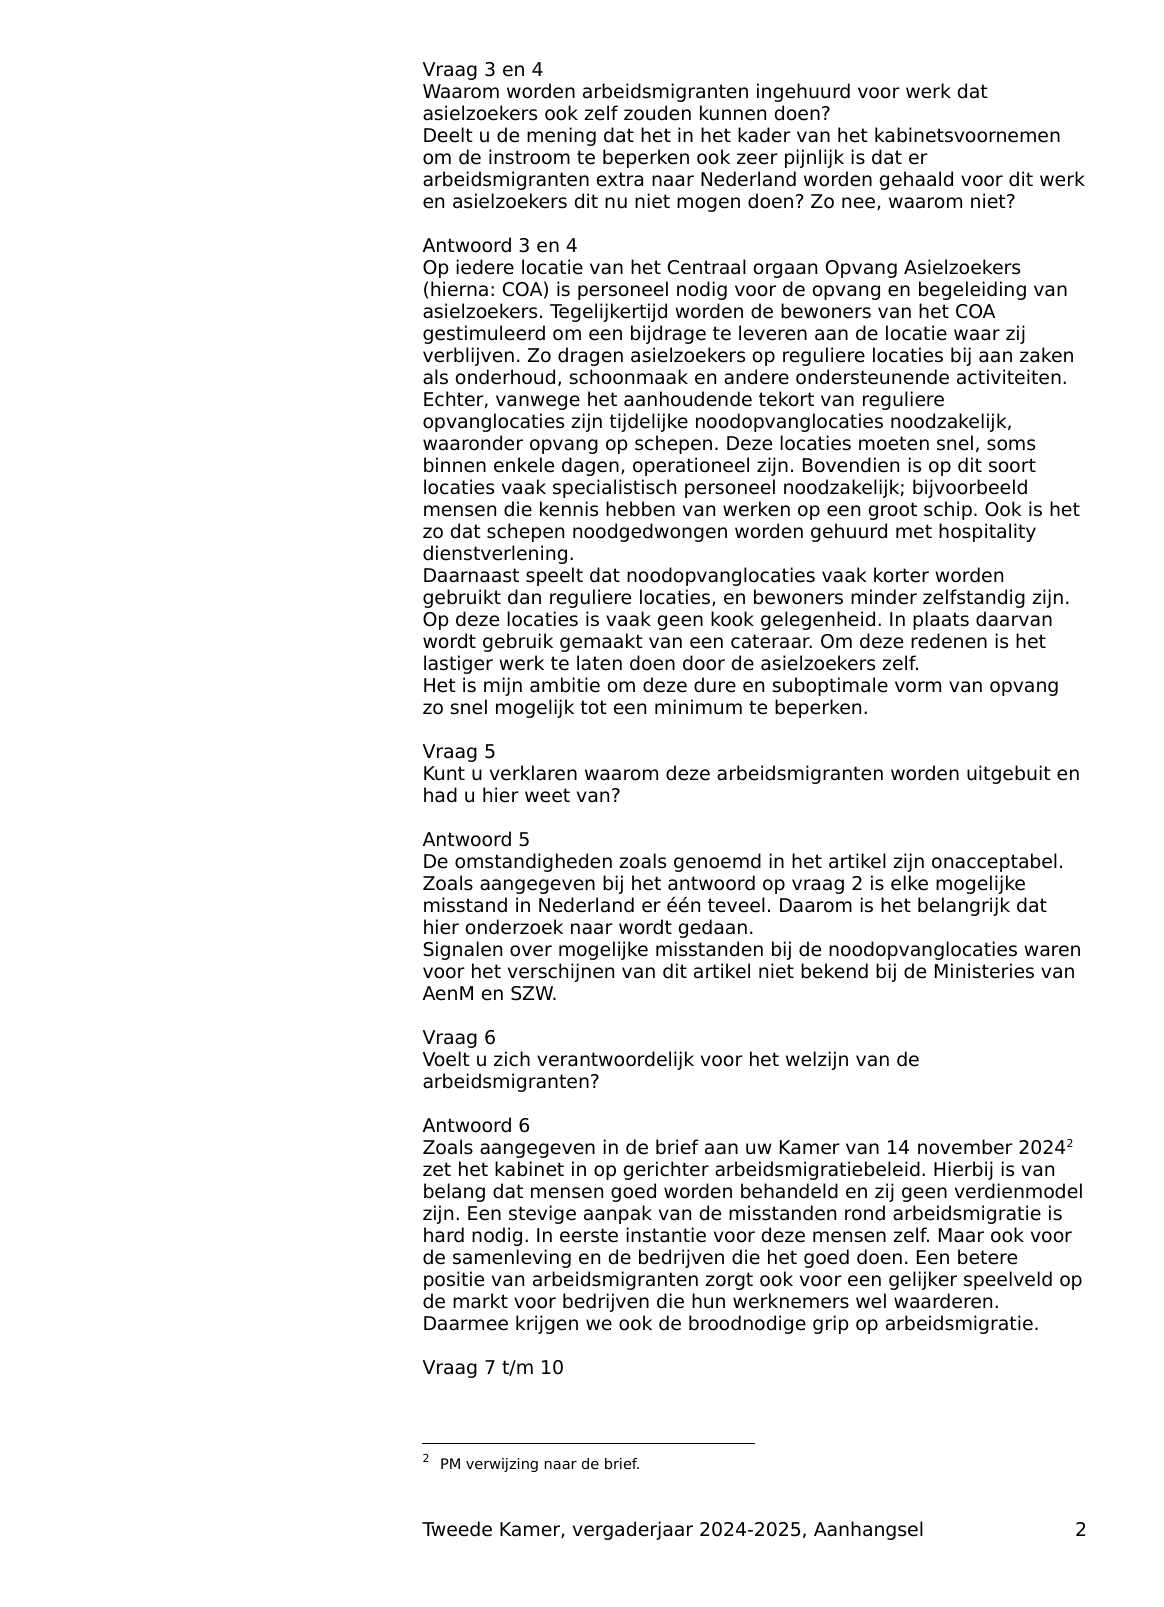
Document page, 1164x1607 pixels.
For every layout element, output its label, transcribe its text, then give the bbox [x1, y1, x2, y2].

text Vraag 6 [422, 1027, 1087, 1049]
text Het is mijn ambitie om deze dure en suboptimale vorm van opvang zo snel mogelijk tot een minimum te beperken. [422, 675, 1087, 719]
text Deelt u de mening dat het in het kader van het kabinetsvoornemen om de instroom te beperken ook zeer pijnlijk is dat er arbeidsmigranten extra naar Nederland worden gehaald voor dit werk en asielzoekers dit nu niet mogen doen? Zo nee, waarom niet? [422, 125, 1087, 213]
text Vraag 3 en 4 [422, 59, 1087, 81]
text De omstandigheden zoals genoemd in het artikel zijn onacceptabel. Zoals aangegeven bij het antwoord op vraag 2 is elke mogelijke misstand in Nederland er één teveel. Daarom is het belangrijk dat hier onderzoek naar wordt gedaan. [422, 851, 1087, 939]
text Op iedere locatie van het Centraal orgaan Opvang Asielzoekers (hierna: COA) is personeel nodig voor de opvang en begeleiding van asielzoekers. Tegelijkertijd worden de bewoners van het COA gestimuleerd om een bijdrage te leveren aan de locatie waar zij verblijven. Zo dragen asielzoekers op reguliere locaties bij aan zaken als onderhoud, schoonmaak en andere ondersteunende activiteiten. [422, 257, 1087, 389]
text Vraag 7 t/m 10 [422, 1357, 1087, 1379]
text Antwoord 6 [422, 1115, 1087, 1137]
text Voelt u zich verantwoordelijk voor het welzijn van de arbeidsmigranten? [422, 1049, 1087, 1093]
text PM verwijzing naar de brief. [422, 1452, 1087, 1474]
text Zoals aangegeven in de brief aan uw Kamer van 14 november 2024 zet het kabinet in op gerichter arbeidsmigratiebeleid. Hierbij is van belang dat mensen goed worden behandeld en zij geen verdienmodel zijn. Een stevige aanpak van de misstanden rond arbeidsmigratie is hard nodig. In eerste instantie voor deze mensen zelf. Maar ook voor de samenleving en de bedrijven die het goed doen. Een betere positie van arbeidsmigranten zorgt ook voor een gelijker speelveld op de markt voor bedrijven die hun werknemers wel waarderen. Daarmee krijgen we ook de broodnodige grip op arbeidsmigratie. [422, 1137, 1087, 1335]
text Vraag 5 [422, 741, 1087, 763]
text Echter, vanwege het aanhoudende tekort van reguliere opvanglocaties zijn tijdelijke noodopvanglocaties noodzakelijk, waaronder opvang op schepen. Deze locaties moeten snel, soms binnen enkele dagen, operationeel zijn. Bovendien is op dit soort locaties vaak specialistisch personeel noodzakelijk; bijvoorbeeld mensen die kennis hebben van werken op een groot schip. Ook is het zo dat schepen noodgedwongen worden gehuurd met hospitality dienstverlening. [422, 389, 1087, 565]
text Antwoord 5 [422, 829, 1087, 851]
text Antwoord 3 en 4 [422, 235, 1087, 257]
text Waarom worden arbeidsmigranten ingehuurd voor werk dat asielzoekers ook zelf zouden kunnen doen? [422, 81, 1087, 125]
text Daarnaast speelt dat noodopvanglocaties vaak korter worden gebruikt dan reguliere locaties, en bewoners minder zelfstandig zijn. Op deze locaties is vaak geen kook gelegenheid. In plaats daarvan wordt gebruik gemaakt van een cateraar. Om deze redenen is het lastiger werk te laten doen door de asielzoekers zelf. [422, 565, 1087, 675]
text Signalen over mogelijke misstanden bij de noodopvanglocaties waren voor het verschijnen van dit artikel niet bekend bij de Ministeries van AenM en SZW. [422, 939, 1087, 1005]
text Kunt u verklaren waarom deze arbeidsmigranten worden uitgebuit en had u hier weet van? [422, 763, 1087, 807]
